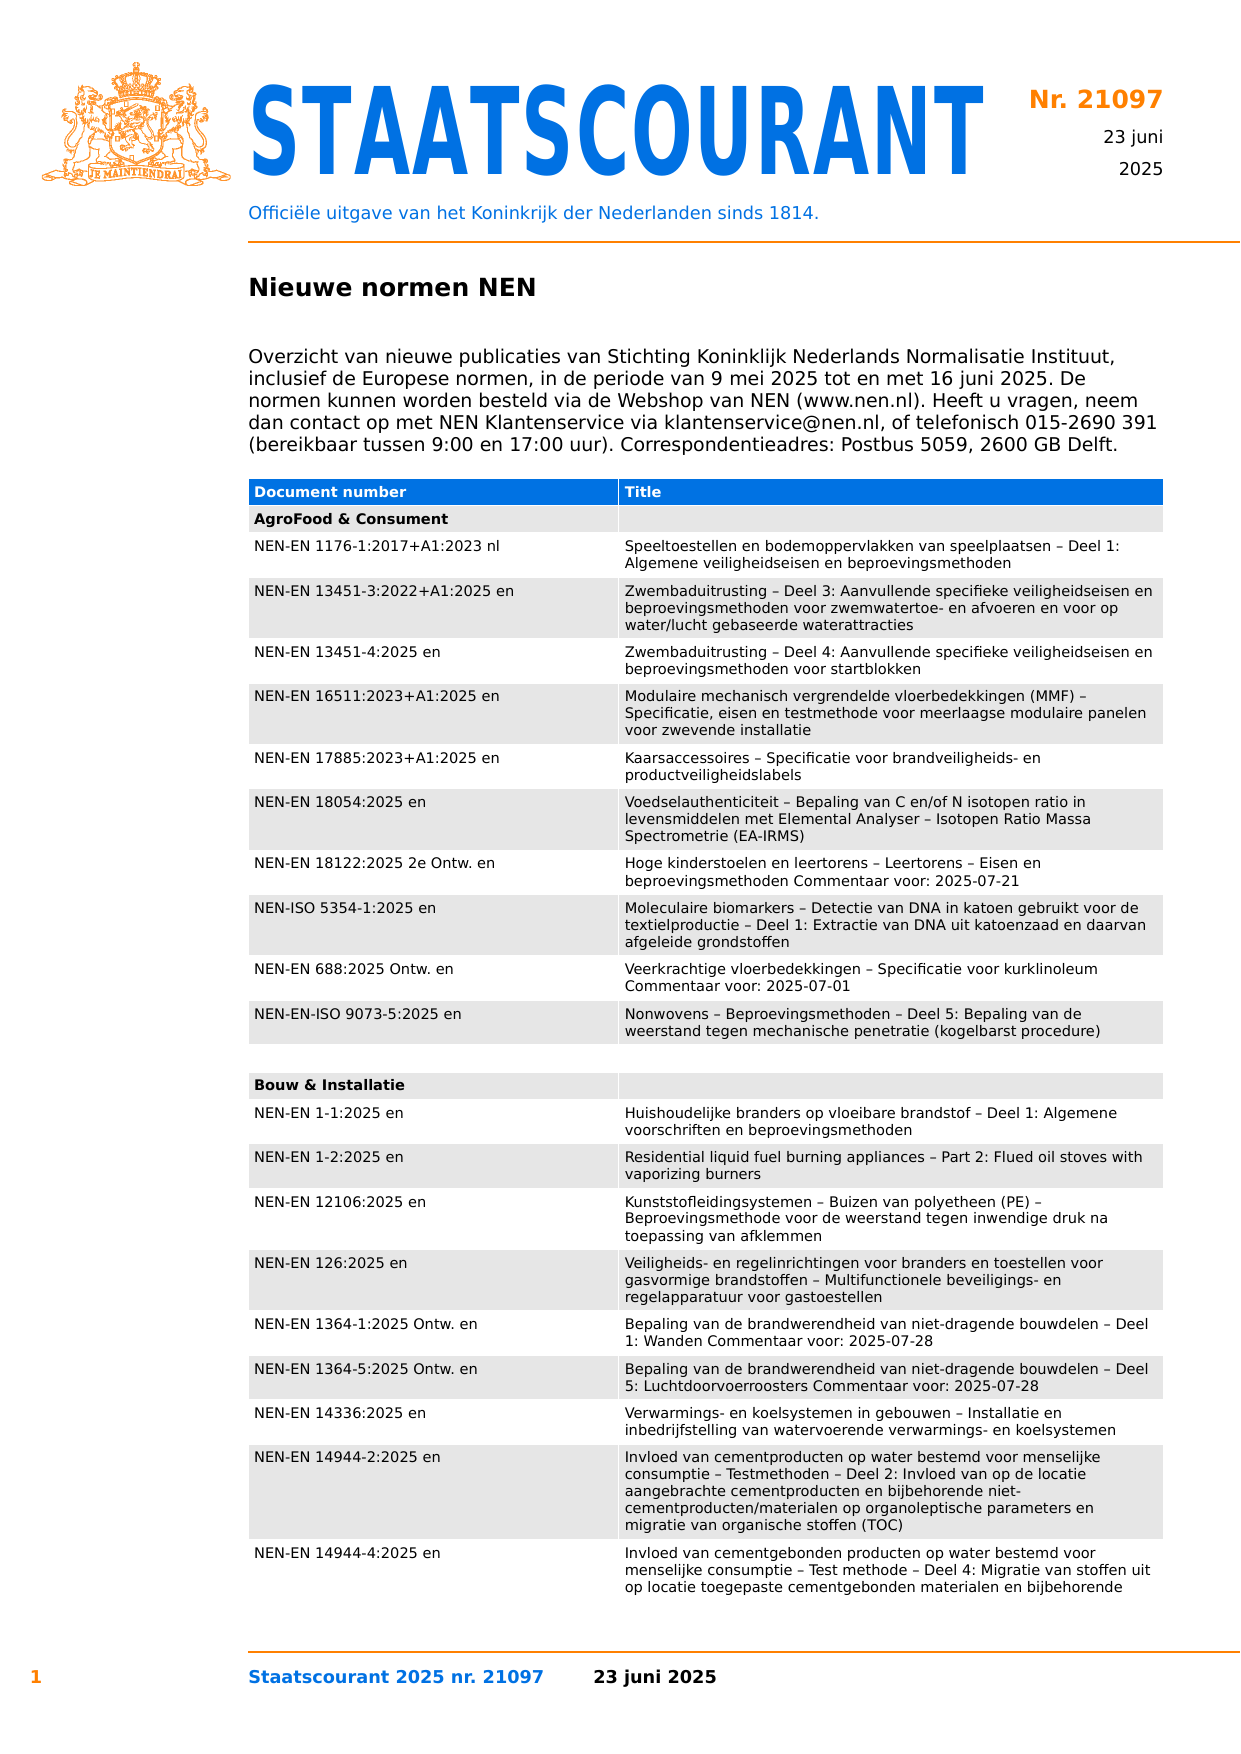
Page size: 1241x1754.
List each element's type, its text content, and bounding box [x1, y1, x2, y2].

table_cell NEN-ISO 5354-1:2025 en [249, 895, 618, 955]
table_cell Veerkrachtige vloerbedekkingen – Specificatie voor kurklinoleum Commentaar voor: 2025-07-01 [619, 956, 1163, 1000]
table_cell Modulaire mechanisch vergrendelde vloerbedekkingen (MMF) – Specificatie, eisen en testmethode voor meerlaagse modulaire panelen voor zwevende installatie [619, 684, 1163, 744]
table_cell Speeltoestellen en bodemoppervlakken van speelplaatsen – Deel 1: Algemene veiligheidseisen en beproevingsmethoden [619, 534, 1163, 577]
table_header Title [619, 479, 1163, 505]
table_cell 23 juni [998, 121, 1240, 153]
table_cell Kunststofleidingsystemen – Buizen van polyetheen (PE) – Beproevingsmethode voor de weerstand tegen inwendige druk na toepassing van afklemmen [619, 1189, 1163, 1249]
table_cell Bepaling van de brandwerendheid van niet-dragende bouwdelen – Deel 5: Luchtdoorvoerroosters Commentaar voor: 2025-07-28 [619, 1356, 1163, 1399]
table_cell Kaarsaccessoires – Specificatie voor brandveiligheids- en productveiligheidslabels [619, 745, 1163, 788]
table_cell Invloed van cementgebonden producten op water bestemd voor menselijke consumptie – Test methode – Deel 4: Migratie van stoffen uit op locatie toegepaste cementgebonden materialen en bijbehorende [619, 1540, 1163, 1600]
table_cell NEN-EN 17885:2023+A1:2025 en [249, 745, 618, 788]
table_cell AgroFood & Consument [249, 506, 618, 532]
table_cell NEN-EN 14336:2025 en [249, 1400, 618, 1443]
picture [41, 62, 231, 186]
table_cell NEN-EN 12106:2025 en [249, 1189, 618, 1249]
table_cell Moleculaire biomarkers – Detectie van DNA in katoen gebruikt voor de textielproductie – Deel 1: Extractie van DNA uit katoenzaad en daarvan afgeleide grondstoffen [619, 895, 1163, 955]
table_cell Verwarmings- en koelsystemen in gebouwen – Installatie en inbedrijfstelling van watervoerende verwarmings- en koelsystemen [619, 1400, 1163, 1443]
table_cell Bouw & Installatie [249, 1073, 618, 1099]
table_cell Huishoudelijke branders op vloeibare brandstof – Deel 1: Algemene voorschriften en beproevingsmethoden [619, 1100, 1163, 1143]
table_header [25, 62, 248, 241]
table_cell NEN-EN 13451-3:2022+A1:2025 en [249, 578, 618, 638]
table_cell Bepaling van de brandwerendheid van niet-dragende bouwdelen – Deel 1: Wanden Commentaar voor: 2025-07-28 [619, 1311, 1163, 1355]
table_cell [619, 1045, 1163, 1072]
table_cell Invloed van cementproducten op water bestemd voor menselijke consumptie – Testmethoden – Deel 2: Invloed van op de locatie aangebrachte cementproducten en bijbehorende niet-cementproducten/materialen op organoleptische parameters en migratie van organische stoffen (TOC) [619, 1445, 1163, 1539]
table_cell Nonwovens – Beproevingsmethoden – Deel 5: Bepaling van de weerstand tegen mechanische penetratie (kogelbarst procedure) [619, 1001, 1163, 1044]
table_cell NEN-EN 16511:2023+A1:2025 en [249, 684, 618, 744]
table_cell Zwembaduitrusting – Deel 4: Aanvullende specifieke veiligheidseisen en beproevingsmethoden voor startblokken [619, 639, 1163, 683]
table_cell NEN-EN 13451-4:2025 en [249, 639, 618, 683]
table_cell NEN-EN 18122:2025 2e Ontw. en [249, 851, 618, 894]
table_cell Officiële uitgave van het Koninkrijk der Nederlanden sinds 1814. [248, 203, 1240, 241]
table_cell Veiligheids- en regelinrichtingen voor branders en toestellen voor gasvormige brandstoffen – Multifunctionele beveiligings- en regelapparatuur voor gastoestellen [619, 1250, 1163, 1310]
table_cell NEN-EN 1-1:2025 en [249, 1100, 618, 1143]
table_cell NEN-EN 1-2:2025 en [249, 1144, 618, 1188]
table_cell [619, 1073, 1163, 1099]
table_cell NEN-EN 1176-1:2017+A1:2023 nl [249, 534, 618, 577]
table_cell 2025 [998, 153, 1240, 203]
table_cell NEN-EN 688:2025 Ontw. en [249, 956, 618, 1000]
table_cell NEN-EN 126:2025 en [249, 1250, 618, 1310]
table_cell NEN-EN 1364-1:2025 Ontw. en [249, 1311, 618, 1355]
table_cell NEN-EN 1364-5:2025 Ontw. en [249, 1356, 618, 1399]
table_cell NEN-EN 18054:2025 en [249, 789, 618, 850]
table_cell [249, 1045, 618, 1072]
table_cell NEN-EN 14944-2:2025 en [249, 1445, 618, 1539]
table_cell Residential liquid fuel burning appliances – Part 2: Flued oil stoves with vaporizing burners [619, 1144, 1163, 1188]
table_cell Voedselauthenticiteit – Bepaling van C en/of N isotopen ratio in levensmiddelen met Elemental Analyser – Isotopen Ratio Massa Spectrometrie (EA-IRMS) [619, 789, 1163, 850]
table_cell NEN-EN 14944-4:2025 en [249, 1540, 618, 1600]
table_cell Hoge kinderstoelen en leertorens – Leertorens – Eisen en beproevingsmethoden Commentaar voor: 2025-07-21 [619, 851, 1163, 894]
table_header Nr. 21097 [998, 62, 1240, 121]
subtitle Nieuwe normen NEN [248, 273, 1163, 302]
table_header Document number [249, 479, 618, 505]
text Overzicht van nieuwe publicaties van Stichting Koninklijk Nederlands Normalisatie Instituut, inclusief de Europese normen, in de periode van 9 mei 2025 tot en met 16 juni 2025. De normen kunnen worden besteld via de Webshop van NEN (www.nen.nl). Heeft u vragen, neem dan contact op met NEN Klantenservice via klantenservice@nen.nl, of telefonisch 015-2690 391 (bereikbaar tussen 9:00 en 17:00 uur). Correspondentieadres: Postbus 5059, 2600 GB Delft. [248, 346, 1163, 456]
table_cell [619, 506, 1163, 532]
table_header STAATSCOURANT [248, 62, 998, 203]
table_cell Zwembaduitrusting – Deel 3: Aanvullende specifieke veiligheidseisen en beproevingsmethoden voor zwemwatertoe- en afvoeren en voor op water/lucht gebaseerde waterattracties [619, 578, 1163, 638]
table_cell NEN-EN-ISO 9073-5:2025 en [249, 1001, 618, 1044]
